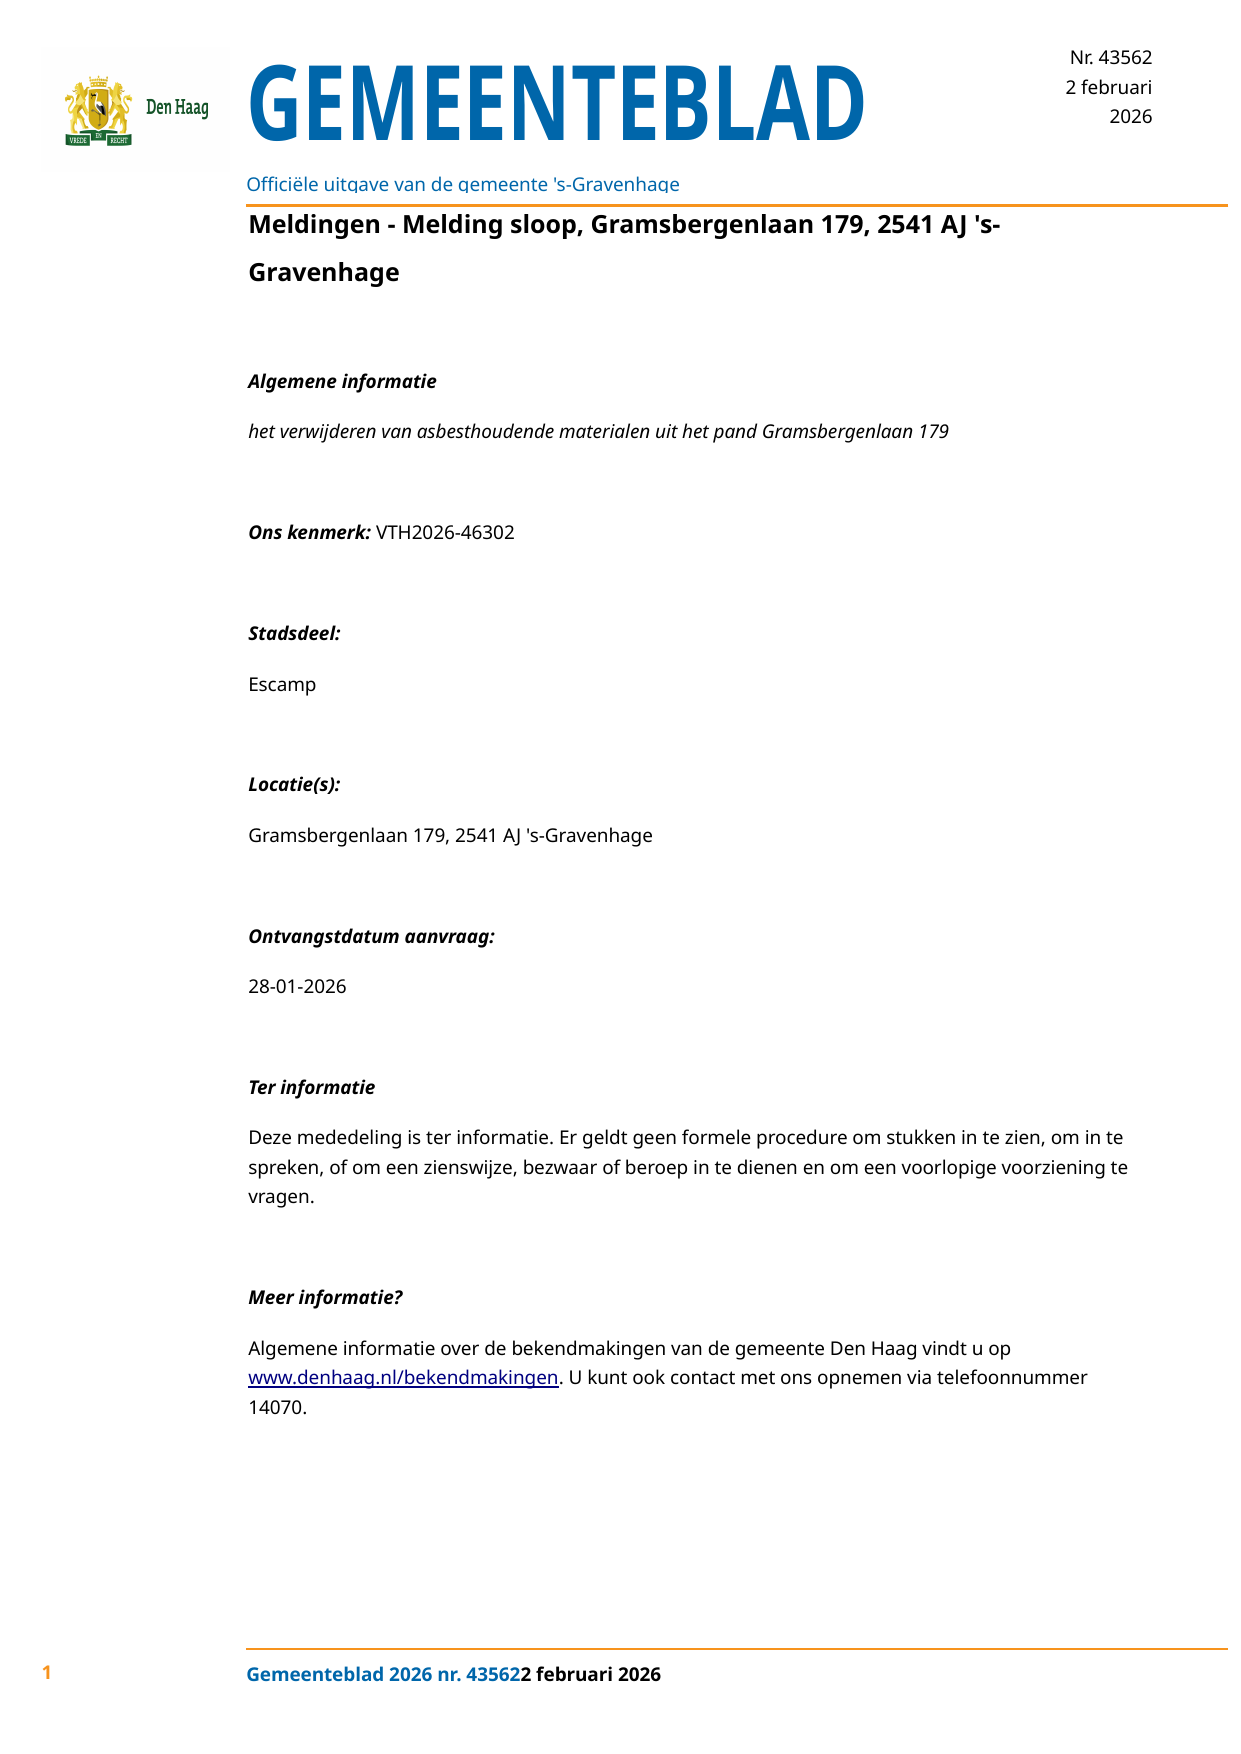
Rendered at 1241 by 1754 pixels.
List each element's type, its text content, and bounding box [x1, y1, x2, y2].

text 28-01-2026 [248, 973, 1152, 999]
text Deze mededeling is ter informatie. Er geldt geen formele procedure om stukken in te zien, om in te spreken, of om een zienswijze, bezwaar of beroep in te dienen en om een voorlopige voorziening te vragen. [248, 1124, 1152, 1209]
picture [41, 47, 231, 172]
text het verwijderen van asbesthoudende materialen uit het pand Gramsbergenlaan 179 [248, 419, 1152, 444]
text Ter informatie [248, 1074, 1152, 1100]
text Escamp [248, 671, 1152, 697]
text Meer informatie? [248, 1284, 1152, 1310]
text Locatie(s): [248, 772, 1152, 797]
text Ontvangstdatum aanvraag: [248, 923, 1152, 949]
text Meldingen - Melding sloop, Gramsbergenlaan 179, 2541 AJ 's-Gravenhage [248, 207, 1152, 288]
text Algemene informatie over de bekendmakingen van de gemeente Den Haag vindt u op www.denhaag.nl/bekendmakingen. U kunt ook contact met ons opnemen via telefoonnummer 14070. [248, 1335, 1152, 1420]
text Ons kenmerk: VTH2026-46302 [248, 519, 1152, 545]
text Gramsbergenlaan 179, 2541 AJ 's-Gravenhage [248, 822, 1152, 848]
text Stadsdeel: [248, 620, 1152, 646]
text Algemene informatie [248, 368, 1152, 394]
